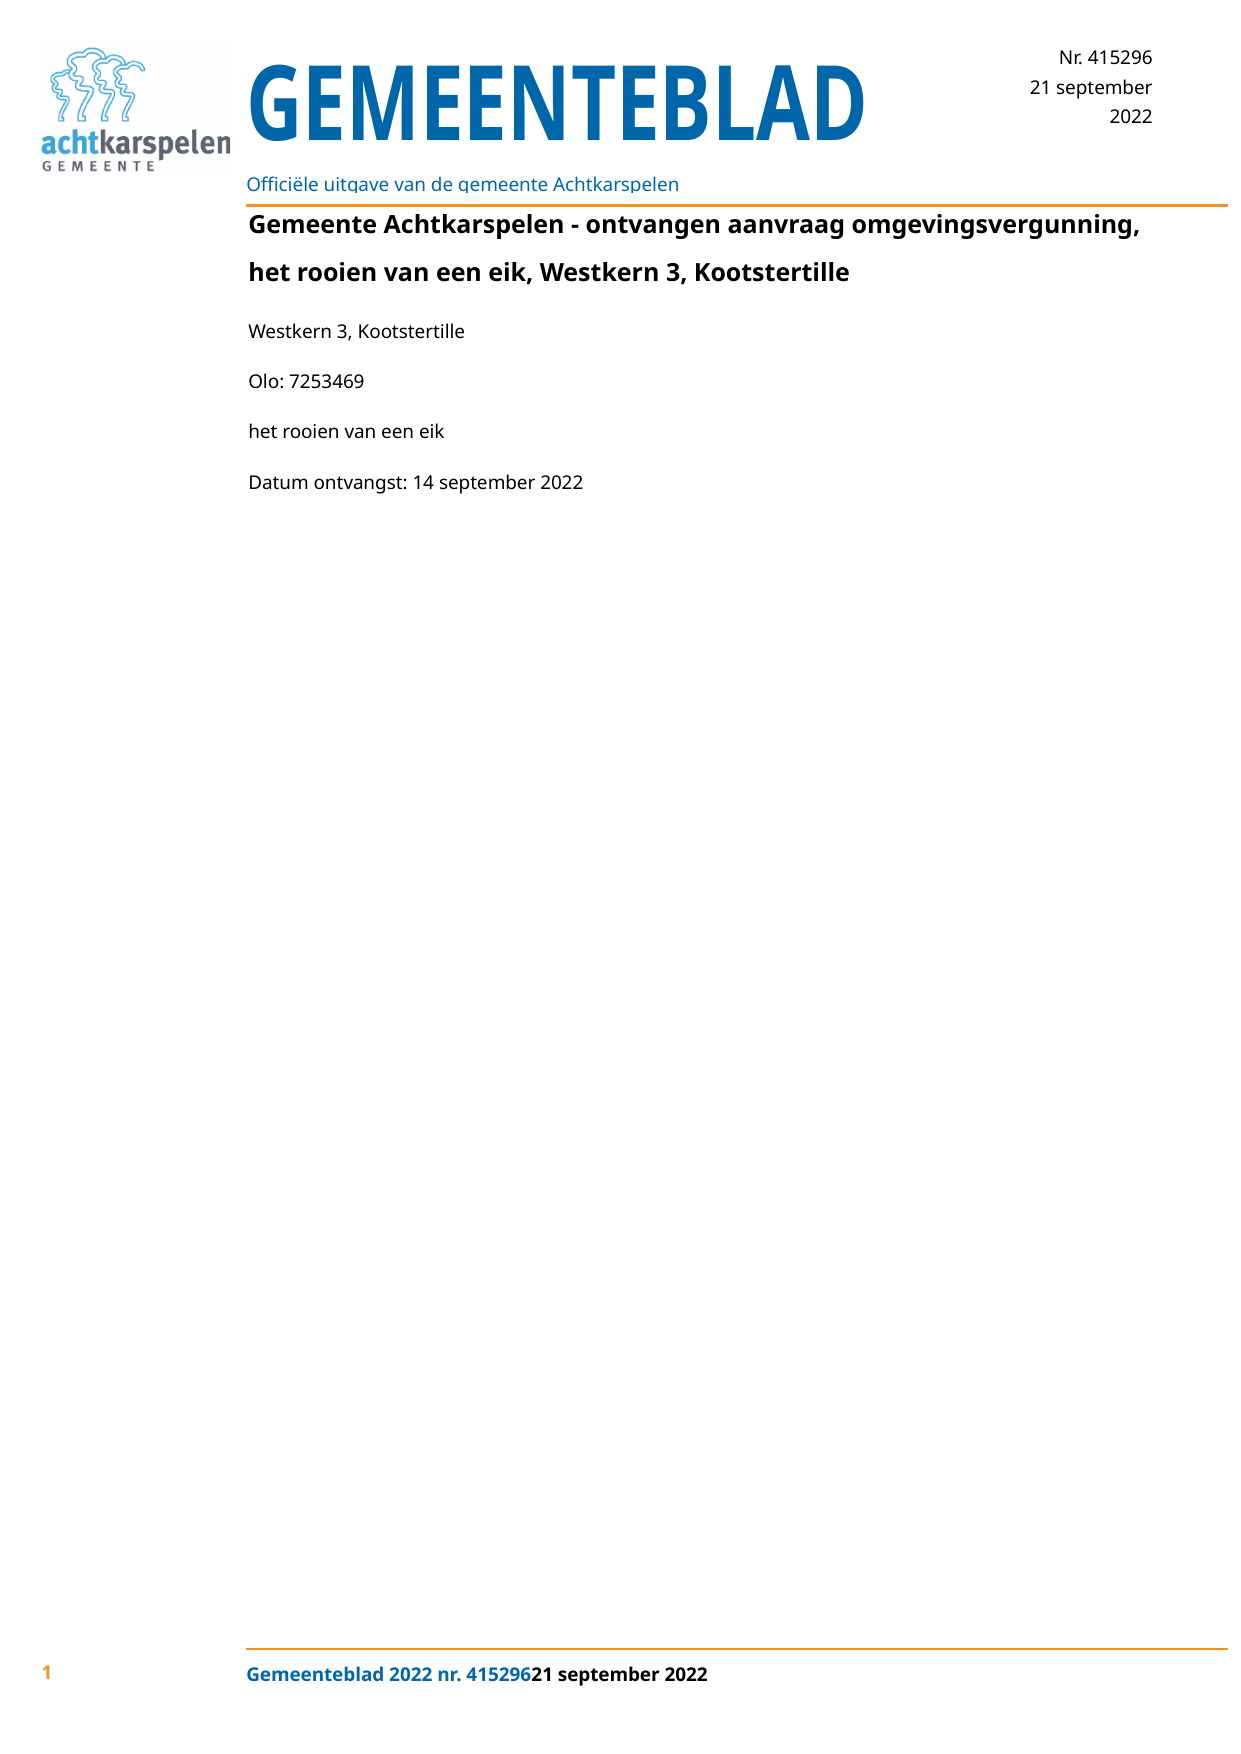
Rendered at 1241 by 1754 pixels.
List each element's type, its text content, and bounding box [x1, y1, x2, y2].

text Datum ontvangst: 14 september 2022 [248, 469, 1152, 495]
text Olo: 7253469 [248, 368, 1152, 394]
text Gemeente Achtkarspelen - ontvangen aanvraag omgevingsvergunning, het rooien van een eik, Westkern 3, Kootstertille [248, 207, 1152, 288]
picture [41, 47, 231, 172]
text het rooien van een eik [248, 419, 1152, 444]
text Westkern 3, Kootstertille [248, 318, 1152, 344]
